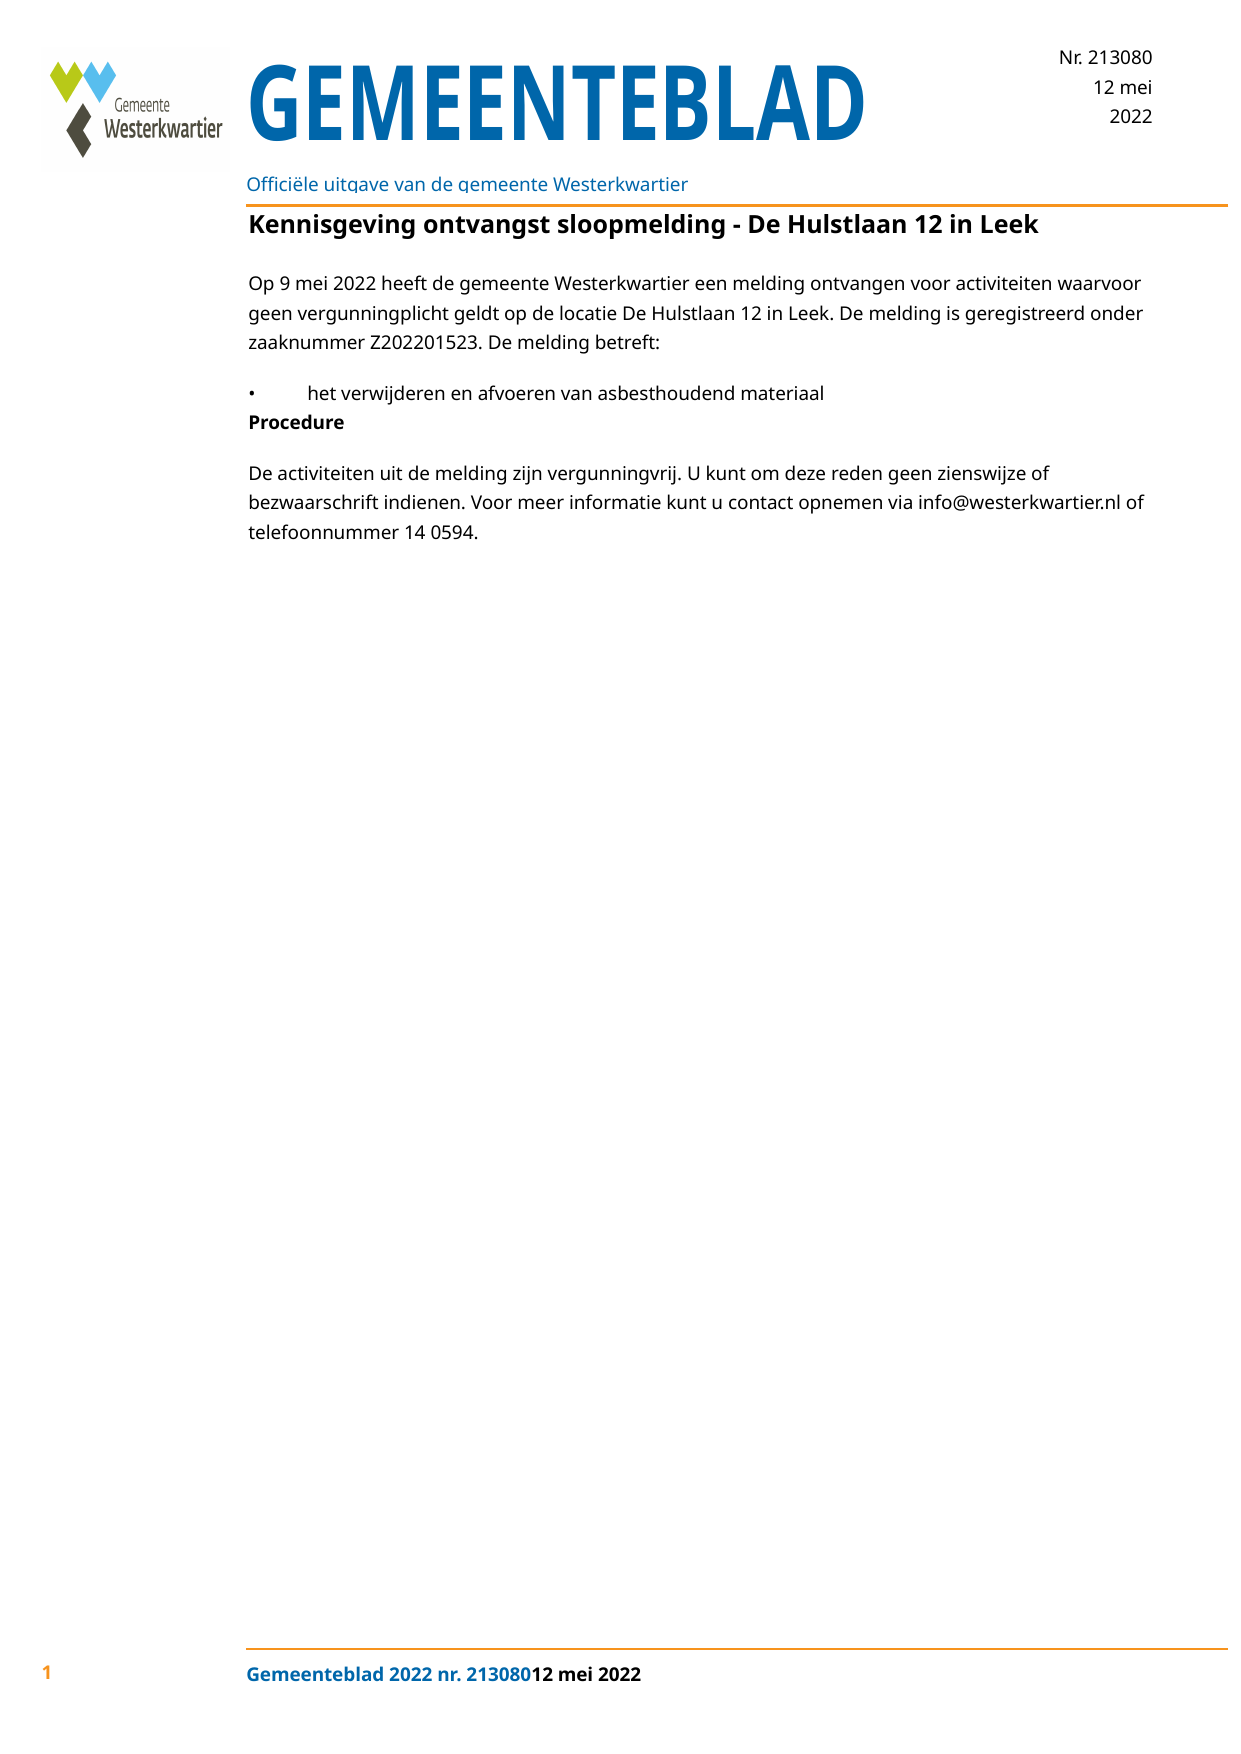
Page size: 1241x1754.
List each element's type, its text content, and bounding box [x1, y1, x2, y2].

text Kennisgeving ontvangst sloopmelding - De Hulstlaan 12 in Leek [248, 207, 1152, 241]
list het verwijderen en afvoeren van asbesthoudend materiaal [248, 380, 1152, 406]
text Op 9 mei 2022 heeft de gemeente Westerkwartier een melding ontvangen voor activiteiten waarvoor geen vergunningplicht geldt op de locatie De Hulstlaan 12 in Leek. De melding is geregistreerd onder zaaknummer Z202201523. De melding betreft: [248, 270, 1152, 355]
picture [41, 47, 231, 172]
text Procedure [248, 409, 1152, 435]
text De activiteiten uit de melding zijn vergunningvrij. U kunt om deze reden geen zienswijze of bezwaarschrift indienen. Voor meer informatie kunt u contact opnemen via info@westerkwartier.nl of telefoonnummer 14 0594. [248, 460, 1152, 545]
